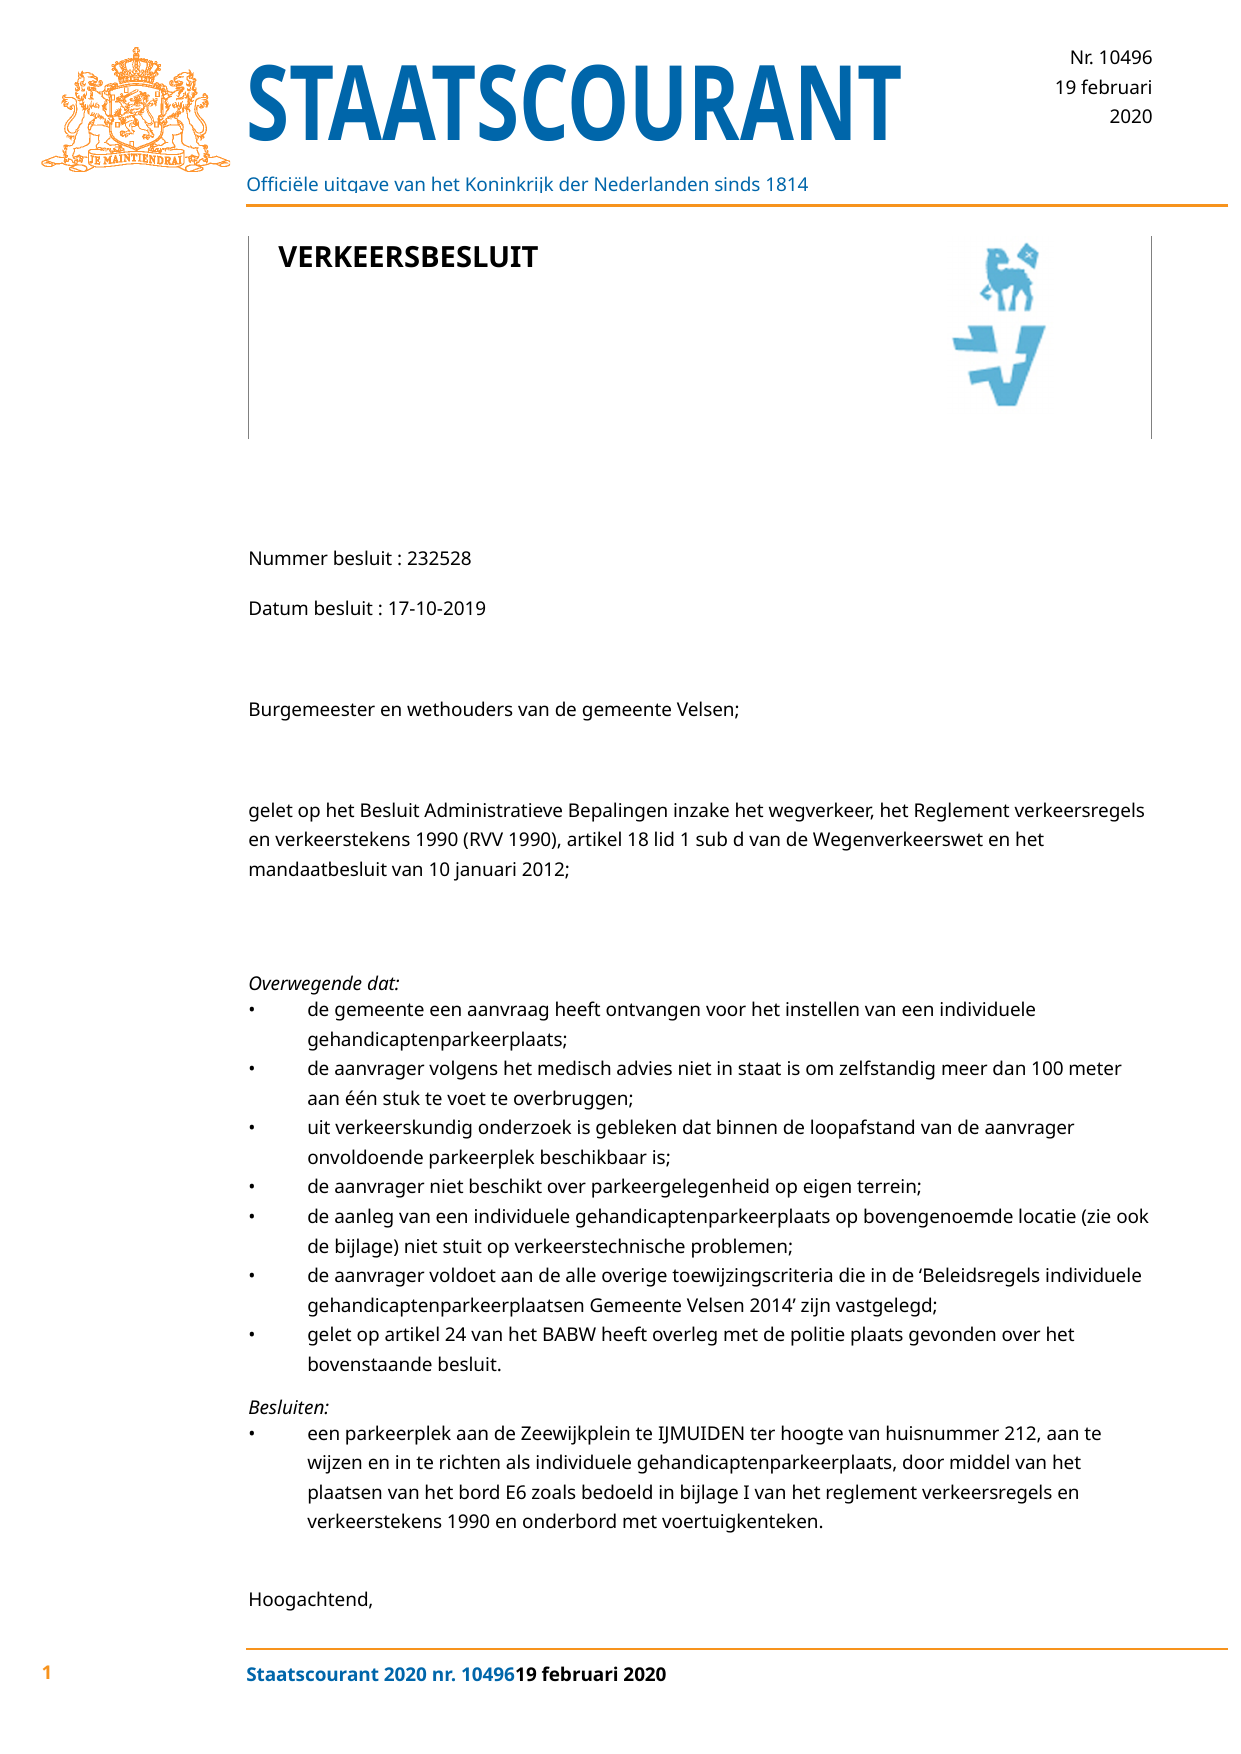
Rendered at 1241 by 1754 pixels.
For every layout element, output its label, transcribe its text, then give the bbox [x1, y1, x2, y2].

list de aanvrager volgens het medisch advies niet in staat is om zelfstandig meer dan 100 meter aan één stuk te voet te overbruggen; [248, 1055, 1152, 1111]
table_header [1055, 236, 1151, 413]
text gelet op het Besluit Administratieve Bepalingen inzake het wegverkeer, het Reglement verkeersregels en verkeerstekens 1990 (RVV 1990), artikel 18 lid 1 sub d van de Wegenverkeerswet en het mandaatbesluit van 10 januari 2012; [248, 797, 1152, 882]
table_header VERKEERSBESLUIT [249, 236, 850, 439]
table_header [850, 414, 1151, 439]
text Hoogachtend, [248, 1586, 1152, 1612]
table_header [850, 236, 946, 413]
list gelet op artikel 24 van het BABW heeft overleg met de politie plaats gevonden over het bovenstaande besluit. [248, 1322, 1152, 1377]
list de aanvrager voldoet aan de alle overige toewijzingscriteria die in de ‘Beleidsregels individuele gehandicaptenparkeerplaatsen Gemeente Velsen 2014’ zijn vastgelegd; [248, 1262, 1152, 1318]
text Burgemeester en wethouders van de gemeente Velsen; [248, 696, 1152, 722]
list de aanvrager niet beschikt over parkeergelegenheid op eigen terrein; [248, 1174, 1152, 1199]
text Besluiten: [248, 1394, 1152, 1420]
picture [946, 236, 1055, 414]
text Datum besluit : 17-10-2019 [248, 595, 1152, 621]
list uit verkeerskundig onderzoek is gebleken dat binnen de loopafstand van de aanvrager onvoldoende parkeerplek beschikbaar is; [248, 1114, 1152, 1170]
list de gemeente een aanvraag heeft ontvangen voor het instellen van een individuele gehandicaptenparkeerplaats; [248, 996, 1152, 1051]
list de aanleg van een individuele gehandicaptenparkeerplaats op bovengenoemde locatie (zie ook de bijlage) niet stuit op verkeerstechnische problemen; [248, 1203, 1152, 1258]
text Overwegende dat: [248, 970, 1152, 996]
list een parkeerplek aan de Zeewijkplein te IJMUIDEN ter hoogte van huisnummer 212, aan te wijzen en in te richten als individuele gehandicaptenparkeerplaats, door middel van het plaatsen van het bord E6 zoals bedoeld in bijlage I van het reglement verkeersregels en verkeerstekens 1990 en onderbord met voertuigkenteken. [248, 1420, 1152, 1534]
text Nummer besluit : 232528 [248, 545, 1152, 571]
picture [41, 47, 231, 172]
